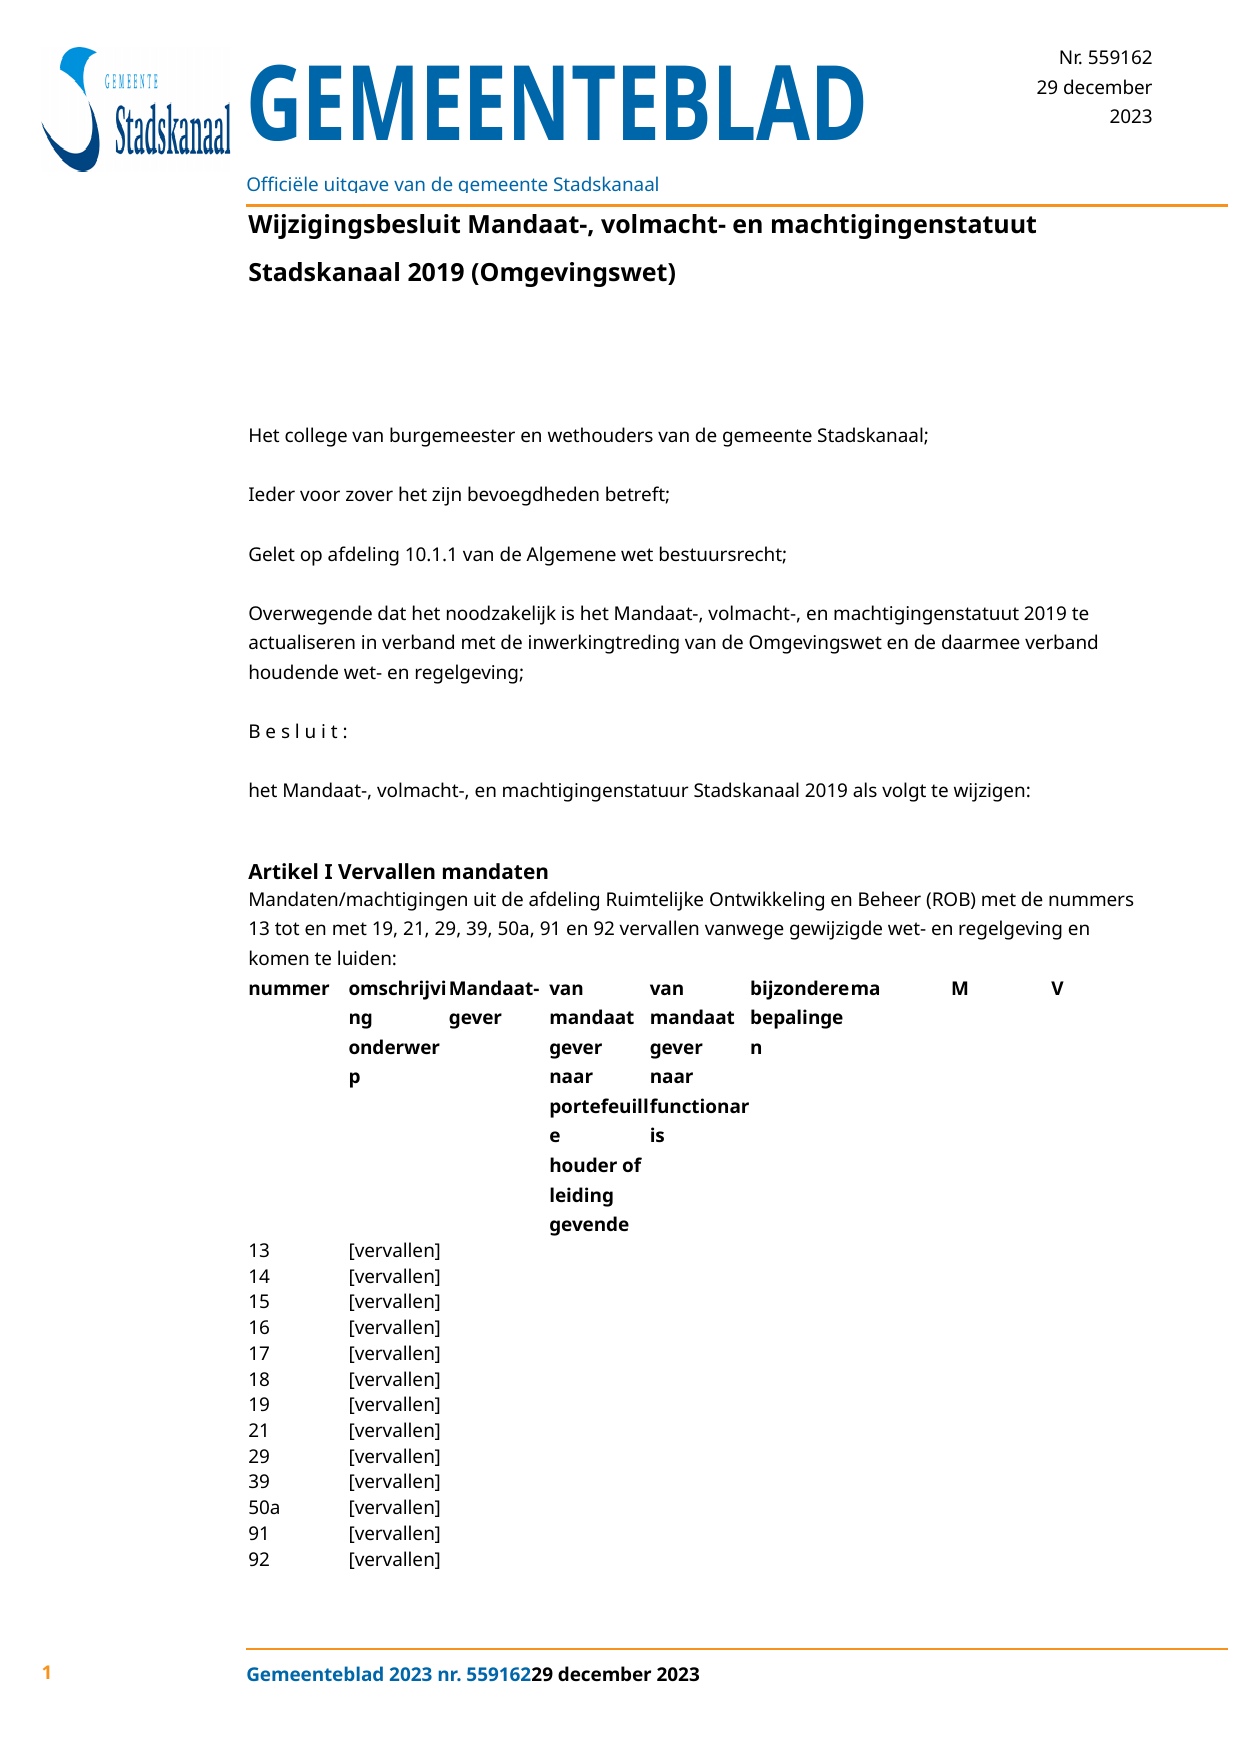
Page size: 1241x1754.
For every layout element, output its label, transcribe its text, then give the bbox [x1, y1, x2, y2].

table_cell 14 [248, 1263, 348, 1289]
table_cell [vervallen] [348, 1340, 449, 1366]
table_cell [650, 1340, 750, 1366]
table_cell [850, 1263, 951, 1289]
table_cell [750, 1289, 850, 1314]
text Mandaten/machtigingen uit de afdeling Ruimtelijke Ontwikkeling en Beheer (ROB) met de nummers 13 tot en met 19, 21, 29, 39, 50a, 91 en 92 vervallen vanwege gewijzigde wet- en regelgeving en komen te luiden: [248, 886, 1152, 971]
table_cell [449, 1314, 549, 1340]
table_cell [1051, 1366, 1152, 1392]
table_cell [549, 1495, 649, 1520]
table_cell [750, 1520, 850, 1546]
text B e s l u i t : [248, 718, 1152, 744]
table_cell [750, 1263, 850, 1289]
table_cell [650, 1443, 750, 1469]
table_header van mandaat gever naar functionaris [650, 975, 750, 1237]
table_cell [449, 1417, 549, 1443]
table_cell [951, 1417, 1051, 1443]
table_cell [1051, 1417, 1152, 1443]
text Ieder voor zover het zijn bevoegdheden betreft; [248, 482, 1152, 507]
table_cell [449, 1443, 549, 1469]
table_cell [449, 1340, 549, 1366]
table_cell [750, 1237, 850, 1263]
table_cell [850, 1237, 951, 1263]
table_cell [449, 1392, 549, 1417]
table_cell [549, 1289, 649, 1314]
table_header ma [850, 975, 951, 1237]
table_cell [951, 1495, 1051, 1520]
table_cell [549, 1417, 649, 1443]
table_cell [1051, 1289, 1152, 1314]
table_cell [951, 1340, 1051, 1366]
table_cell [vervallen] [348, 1289, 449, 1314]
table_cell [650, 1392, 750, 1417]
table_cell [850, 1417, 951, 1443]
table_cell [vervallen] [348, 1314, 449, 1340]
table_cell 13 [248, 1237, 348, 1263]
table_cell [850, 1443, 951, 1469]
table_cell [650, 1289, 750, 1314]
table_cell [750, 1546, 850, 1572]
table_cell [vervallen] [348, 1443, 449, 1469]
table_cell [750, 1366, 850, 1392]
picture [41, 47, 231, 172]
text Overwegende dat het noodzakelijk is het Mandaat-, volmacht-, en machtigingenstatuut 2019 te actualiseren in verband met de inwerkingtreding van de Omgevingswet en de daarmee verband houdende wet- en regelgeving; [248, 600, 1152, 685]
table_cell [951, 1314, 1051, 1340]
table_cell [1051, 1314, 1152, 1340]
table_cell [951, 1546, 1051, 1572]
table_cell 21 [248, 1417, 348, 1443]
table_cell [549, 1366, 649, 1392]
table_cell [vervallen] [348, 1392, 449, 1417]
table_cell [549, 1443, 649, 1469]
table_cell [549, 1263, 649, 1289]
table_cell [850, 1366, 951, 1392]
table_cell [449, 1237, 549, 1263]
table_cell [850, 1340, 951, 1366]
table_header nummer [248, 975, 348, 1237]
table_cell [750, 1314, 850, 1340]
table_cell [549, 1314, 649, 1340]
table_cell [vervallen] [348, 1520, 449, 1546]
table_header bijzondere bepalingen [750, 975, 850, 1237]
table_cell [vervallen] [348, 1417, 449, 1443]
table_cell 39 [248, 1469, 348, 1494]
table_cell [750, 1417, 850, 1443]
text het Mandaat-, volmacht-, en machtigingenstatuur Stadskanaal 2019 als volgt te wijzigen: [248, 777, 1152, 803]
table_cell 92 [248, 1546, 348, 1572]
table_cell [1051, 1392, 1152, 1417]
table_cell 29 [248, 1443, 348, 1469]
table_cell [549, 1340, 649, 1366]
table_cell [951, 1366, 1051, 1392]
table_cell [449, 1546, 549, 1572]
table_cell [449, 1469, 549, 1494]
table_cell [951, 1263, 1051, 1289]
table_cell [850, 1289, 951, 1314]
table_cell [650, 1469, 750, 1494]
table_cell [951, 1289, 1051, 1314]
table_cell 17 [248, 1340, 348, 1366]
table_cell [650, 1237, 750, 1263]
table_cell [650, 1366, 750, 1392]
table_cell [vervallen] [348, 1263, 449, 1289]
table_cell 91 [248, 1520, 348, 1546]
table_cell [449, 1263, 549, 1289]
table_cell [650, 1495, 750, 1520]
table_header Mandaat-gever [449, 975, 549, 1237]
table_cell [850, 1314, 951, 1340]
text Gelet op afdeling 10.1.1 van de Algemene wet bestuursrecht; [248, 541, 1152, 567]
table_cell [549, 1392, 649, 1417]
table_cell [750, 1469, 850, 1494]
table_cell [650, 1263, 750, 1289]
table_cell 50a [248, 1495, 348, 1520]
table_cell [1051, 1469, 1152, 1494]
table_cell 16 [248, 1314, 348, 1340]
text Artikel I Vervallen mandaten [248, 857, 1152, 886]
table_cell [650, 1546, 750, 1572]
text Wijzigingsbesluit Mandaat-, volmacht- en machtigingenstatuut Stadskanaal 2019 (Omgevingswet) [248, 207, 1152, 288]
table_cell 18 [248, 1366, 348, 1392]
table_cell [1051, 1443, 1152, 1469]
table_cell [549, 1237, 649, 1263]
table_cell [951, 1520, 1051, 1546]
table_cell [850, 1392, 951, 1417]
table_cell [1051, 1237, 1152, 1263]
table_cell [449, 1520, 549, 1546]
table_cell 19 [248, 1392, 348, 1417]
table_cell [650, 1417, 750, 1443]
table_header van mandaat gever naar portefeuille houder of leiding gevende [549, 975, 649, 1237]
table_cell [vervallen] [348, 1469, 449, 1494]
table_header M [951, 975, 1051, 1237]
table_cell [vervallen] [348, 1237, 449, 1263]
table_cell [1051, 1546, 1152, 1572]
table_cell [850, 1469, 951, 1494]
table_cell 15 [248, 1289, 348, 1314]
table_cell [650, 1520, 750, 1546]
table_cell [1051, 1263, 1152, 1289]
text Het college van burgemeester en wethouders van de gemeente Stadskanaal; [248, 422, 1152, 448]
table_cell [1051, 1495, 1152, 1520]
table_cell [951, 1237, 1051, 1263]
table_cell [951, 1469, 1051, 1494]
table_cell [850, 1520, 951, 1546]
table_cell [750, 1443, 850, 1469]
table_cell [750, 1392, 850, 1417]
table_cell [449, 1495, 549, 1520]
table_cell [vervallen] [348, 1495, 449, 1520]
table_cell [vervallen] [348, 1546, 449, 1572]
table_cell [1051, 1520, 1152, 1546]
table_cell [549, 1520, 649, 1546]
table_header V [1051, 975, 1152, 1237]
table_cell [549, 1546, 649, 1572]
table_cell [549, 1469, 649, 1494]
table_header omschrijving onderwerp [348, 975, 449, 1237]
table_cell [750, 1495, 850, 1520]
table_cell [449, 1289, 549, 1314]
table_cell [449, 1366, 549, 1392]
table_cell [vervallen] [348, 1366, 449, 1392]
table_cell [750, 1340, 850, 1366]
table_cell [951, 1392, 1051, 1417]
table_cell [1051, 1340, 1152, 1366]
table_cell [850, 1495, 951, 1520]
table_cell [951, 1443, 1051, 1469]
table_cell [650, 1314, 750, 1340]
table_cell [850, 1546, 951, 1572]
